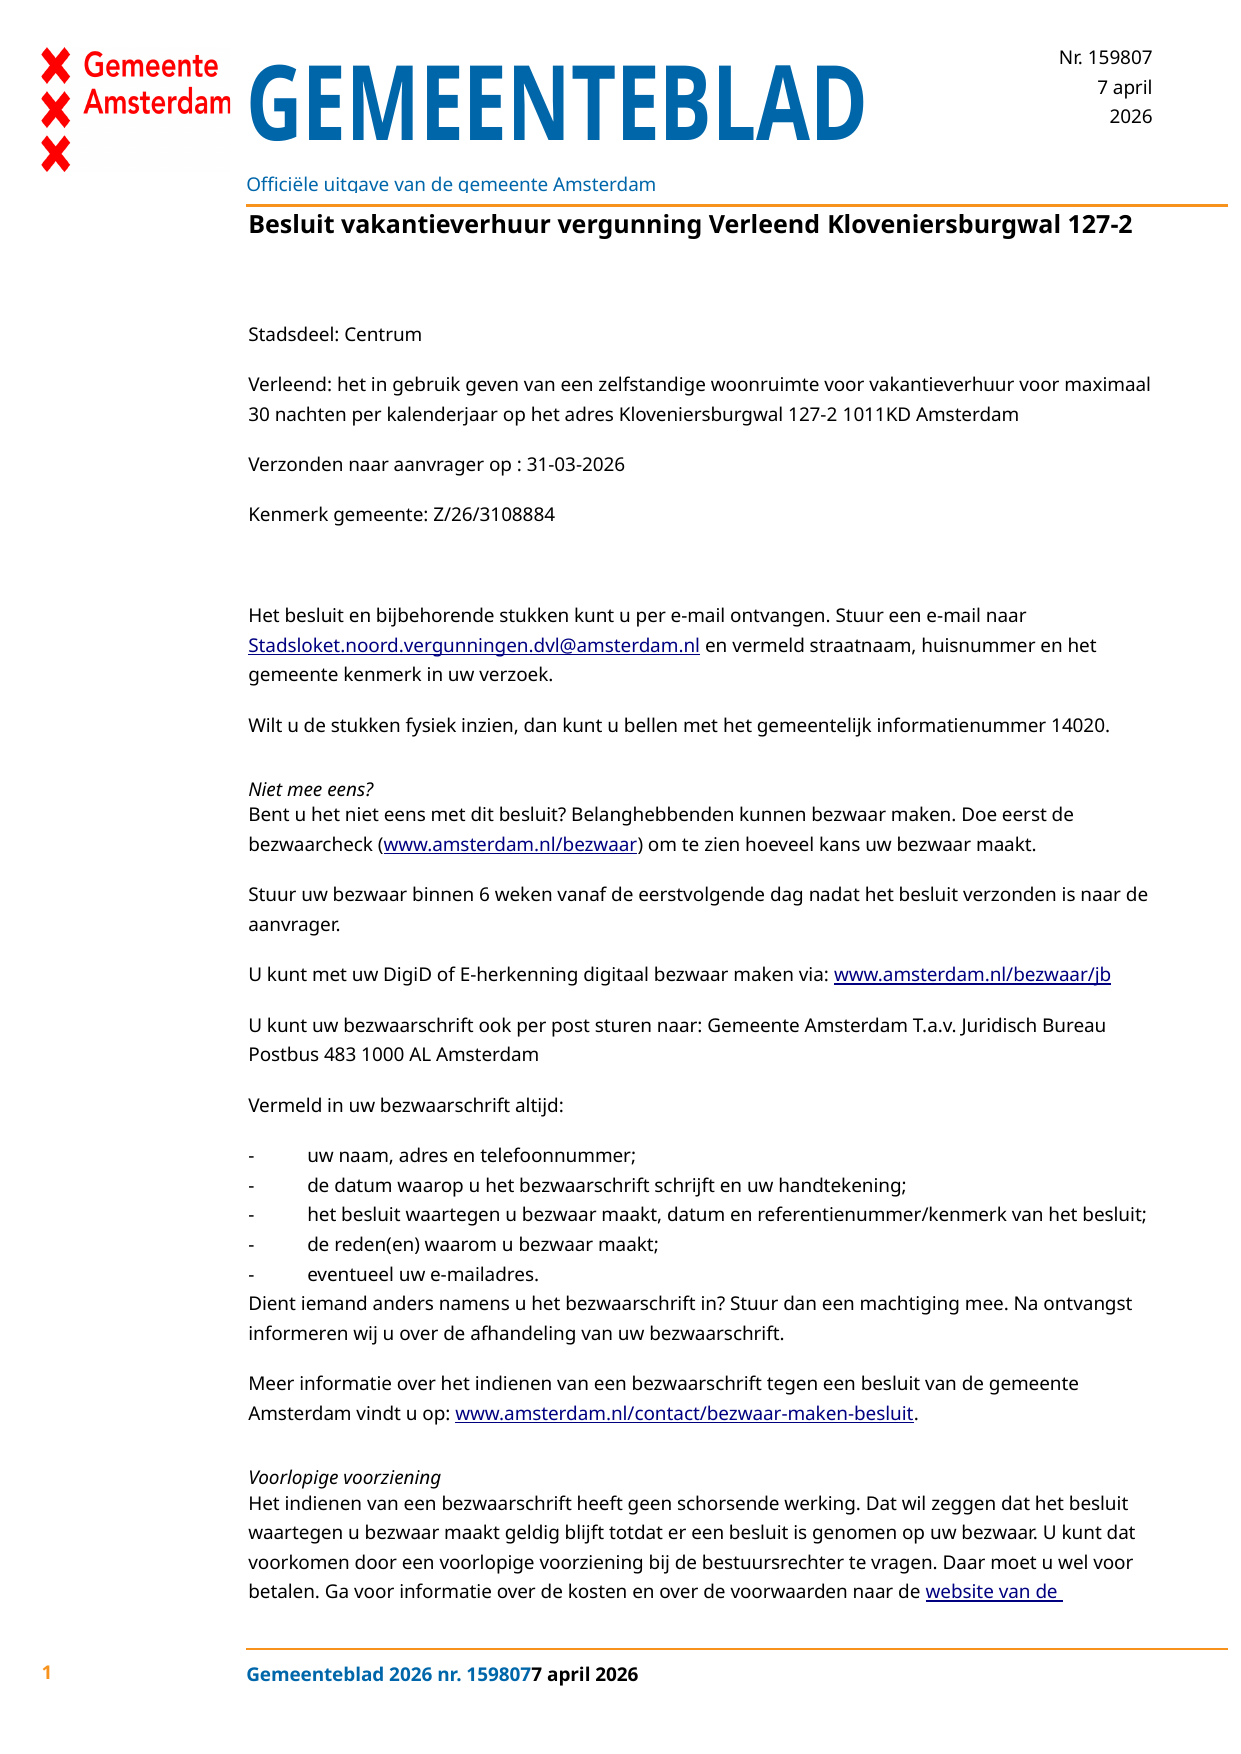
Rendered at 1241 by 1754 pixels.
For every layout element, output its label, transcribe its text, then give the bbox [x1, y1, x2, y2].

text Dient iemand anders namens u het bezwaarschrift in? Stuur dan een machtiging mee. Na ontvangst informeren wij u over de afhandeling van uw bezwaarschrift. [248, 1290, 1152, 1346]
text U kunt met uw DigiD of E-herkenning digitaal bezwaar maken via: www.amsterdam.nl/bezwaar/jb [248, 962, 1152, 987]
text Stuur uw bezwaar binnen 6 weken vanaf de eerstvolgende dag nadat het besluit verzonden is naar de aanvrager. [248, 882, 1152, 937]
text Voorlopige voorziening [248, 1464, 1152, 1490]
text Wilt u de stukken fysiek inzien, dan kunt u bellen met het gemeentelijk informatienummer 14020. [248, 712, 1152, 738]
text Het indienen van een bezwaarschrift heeft geen schorsende werking. Dat wil zeggen dat het besluit waartegen u bezwaar maakt geldig blijft totdat er een besluit is genomen op uw bezwaar. U kunt dat voorkomen door een voorlopige voorziening bij de bestuursrechter te vragen. Daar moet u wel voor betalen. Ga voor informatie over de kosten en over de voorwaarden naar de website van de [248, 1490, 1152, 1604]
text U kunt uw bezwaarschrift ook per post sturen naar: Gemeente Amsterdam T.a.v. Juridisch Bureau Postbus 483 1000 AL Amsterdam [248, 1012, 1152, 1067]
text Het besluit en bijbehorende stukken kunt u per e-mail ontvangen. Stuur een e-mail naar Stadsloket.noord.vergunningen.dvl@amsterdam.nl en vermeld straatnaam, huisnummer en het gemeente kenmerk in uw verzoek. [248, 602, 1152, 687]
text Verzonden naar aanvrager op : 31-03-2026 [248, 451, 1152, 477]
list de datum waarop u het bezwaarschrift schrijft en uw handtekening; [248, 1172, 1152, 1198]
text Vermeld in uw bezwaarschrift altijd: [248, 1092, 1152, 1118]
text Bent u het niet eens met dit besluit? Belanghebbenden kunnen bezwaar maken. Doe eerst de bezwaarcheck (www.amsterdam.nl/bezwaar) om te zien hoeveel kans uw bezwaar maakt. [248, 802, 1152, 857]
list uw naam, adres en telefoonnummer; [248, 1142, 1152, 1168]
list eventueel uw e-mailadres. [248, 1261, 1152, 1287]
picture [41, 47, 231, 172]
text Kenmerk gemeente: Z/26/3108884 [248, 502, 1152, 527]
list het besluit waartegen u bezwaar maakt, datum en referentienummer/kenmerk van het besluit; [248, 1202, 1152, 1227]
text Niet mee eens? [248, 776, 1152, 802]
text Verleend: het in gebruik geven van een zelfstandige woonruimte voor vakantieverhuur voor maximaal 30 nachten per kalenderjaar op het adres Kloveniersburgwal 127-2 1011KD Amsterdam [248, 371, 1152, 426]
text Stadsdeel: Centrum [248, 321, 1152, 346]
text Meer informatie over het indienen van een bezwaarschrift tegen een besluit van de gemeente Amsterdam vindt u op: www.amsterdam.nl/contact/bezwaar-maken-besluit. [248, 1370, 1152, 1426]
text Besluit vakantieverhuur vergunning Verleend Kloveniersburgwal 127-2 [248, 207, 1152, 241]
list de reden(en) waarom u bezwaar maakt; [248, 1231, 1152, 1257]
